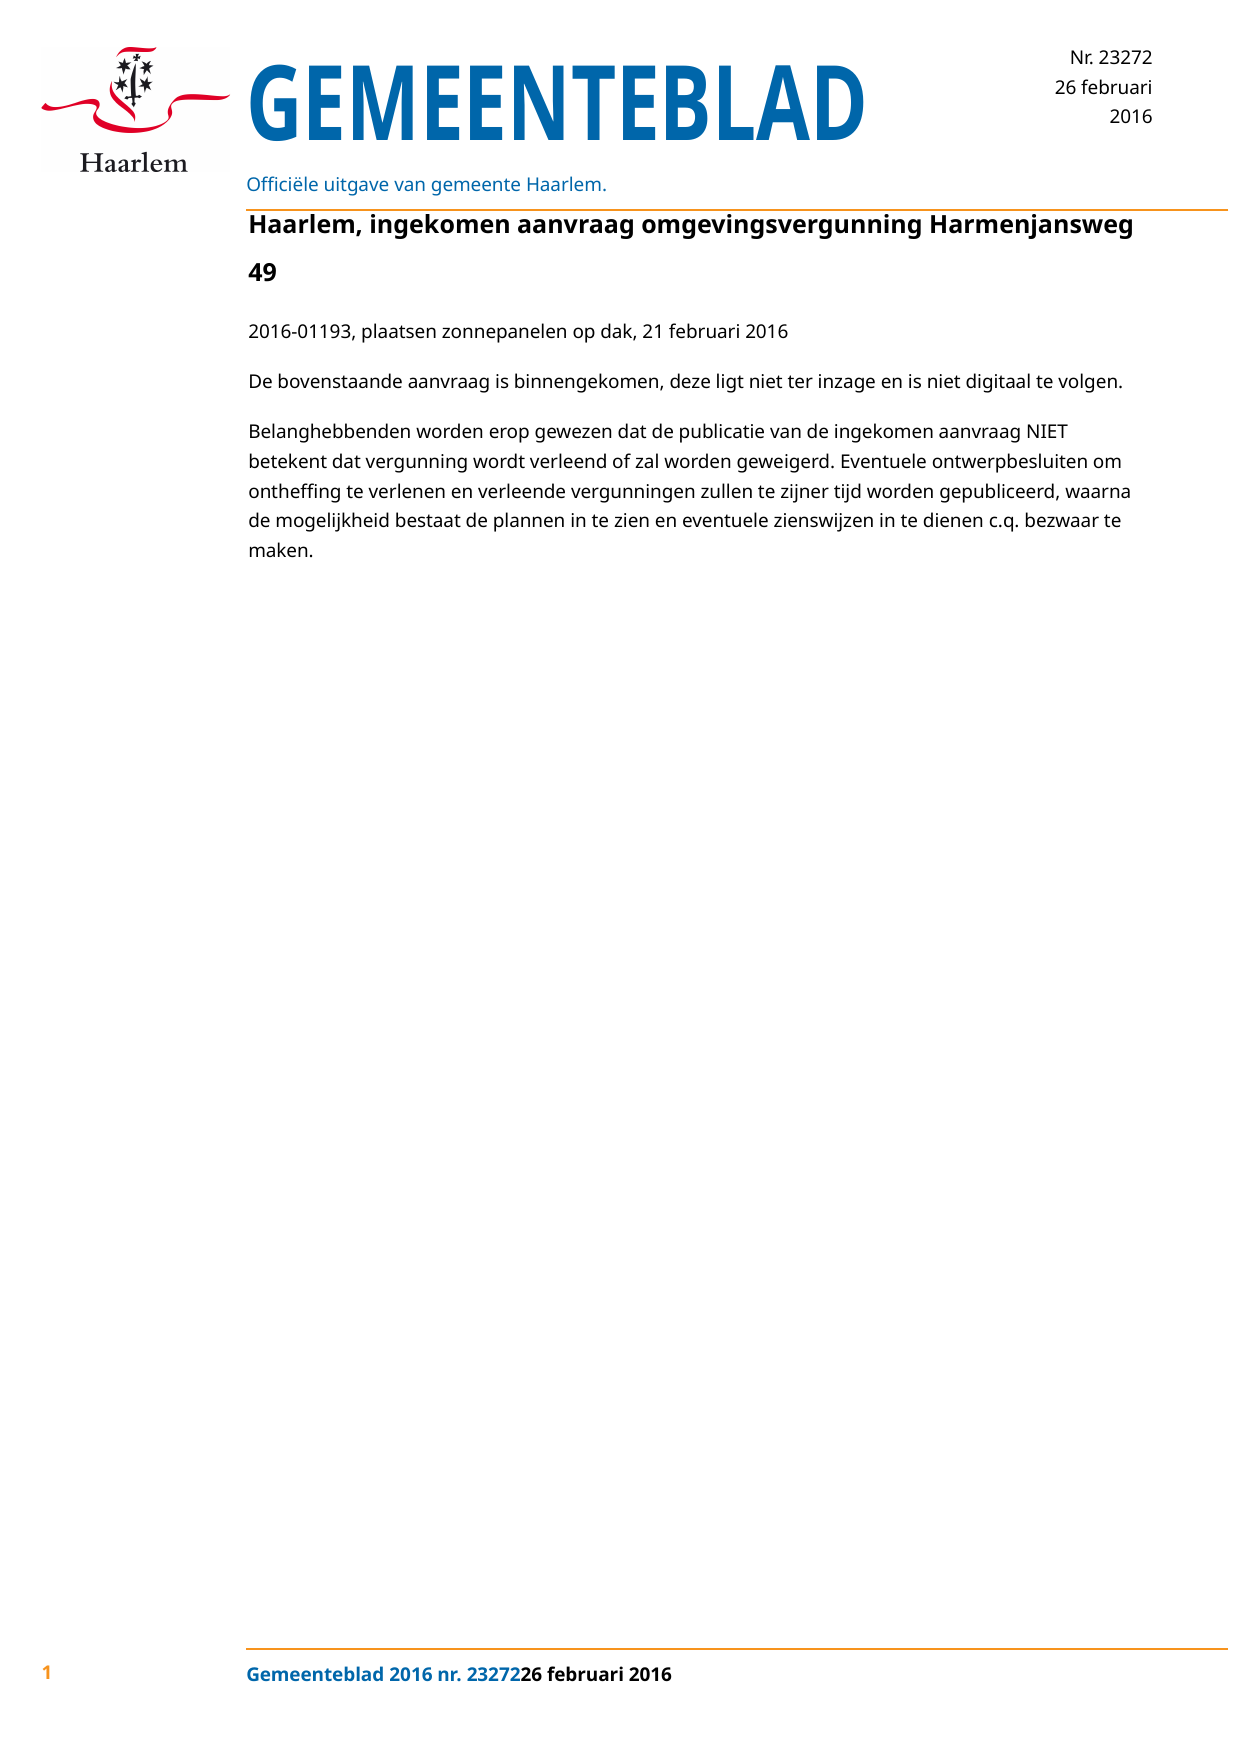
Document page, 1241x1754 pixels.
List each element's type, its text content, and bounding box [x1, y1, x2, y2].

text De bovenstaande aanvraag is binnengekomen, deze ligt niet ter inzage en is niet digitaal te volgen. [248, 368, 1152, 394]
text Haarlem, ingekomen aanvraag omgevingsvergunning Harmenjansweg 49 [248, 211, 1152, 288]
text 2016-01193, plaatsen zonnepanelen op dak, 21 februari 2016 [248, 318, 1152, 344]
text Belanghebbenden worden erop gewezen dat de publicatie van de ingekomen aanvraag NIET betekent dat vergunning wordt verleend of zal worden geweigerd. Eventuele ontwerpbesluiten om ontheffing te verlenen en verleende vergunningen zullen te zijner tijd worden gepubliceerd, waarna de mogelijkheid bestaat de plannen in te zien en eventuele zienswijzen in te dienen c.q. bezwaar te maken. [248, 419, 1152, 563]
picture [41, 47, 231, 172]
